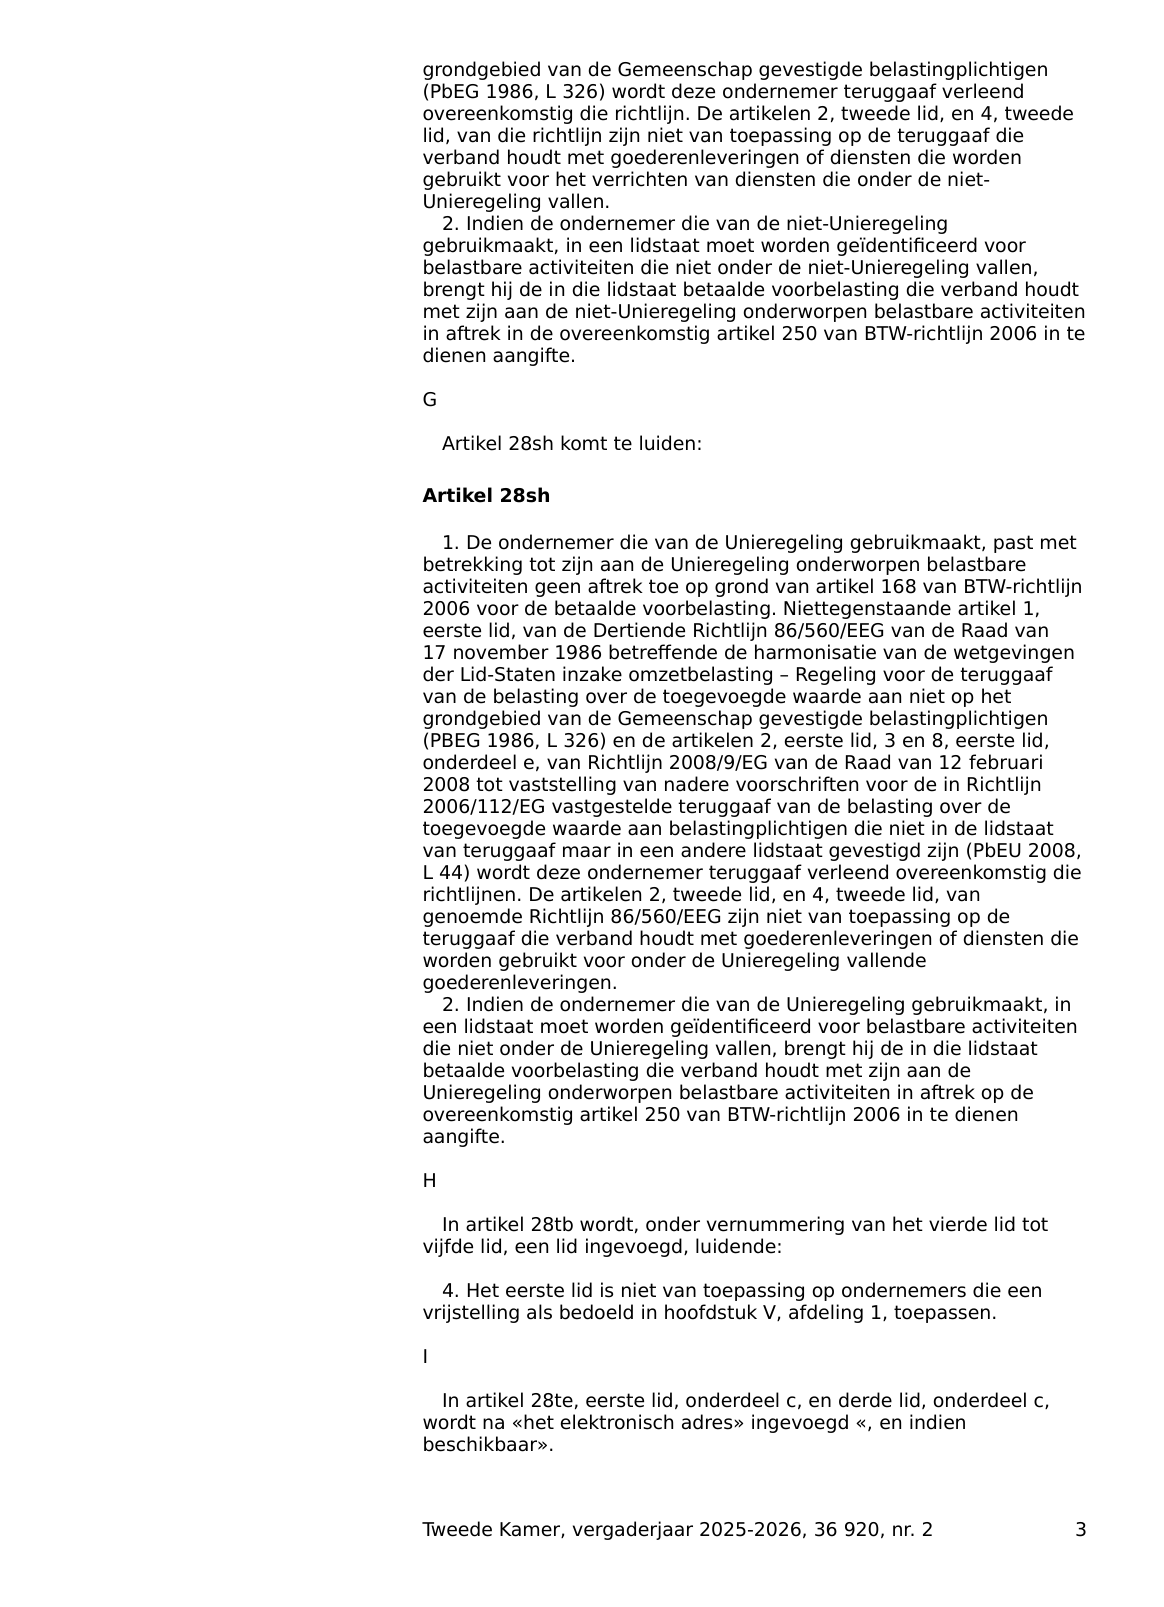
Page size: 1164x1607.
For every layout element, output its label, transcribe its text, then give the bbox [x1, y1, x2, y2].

text Artikel 28sh komt te luiden: [422, 433, 1087, 455]
text In artikel 28te, eerste lid, onderdeel c, en derde lid, onderdeel c, wordt na «het elektronisch adres» ingevoegd «, en indien beschikbaar». [422, 1390, 1087, 1456]
text 4. Het eerste lid is niet van toepassing op ondernemers die een vrijstelling als bedoeld in hoofdstuk V, afdeling 1, toepassen. [422, 1280, 1087, 1324]
text 2. Indien de ondernemer die van de Unieregeling gebruikmaakt, in een lidstaat moet worden geïdentificeerd voor belastbare activiteiten die niet onder de Unieregeling vallen, brengt hij de in die lidstaat betaalde voorbelasting die verband houdt met zijn aan de Unieregeling onderworpen belastbare activiteiten in aftrek op de overeenkomstig artikel 250 van BTW-richtlijn 2006 in te dienen aangifte. [422, 994, 1087, 1147]
text 2. Indien de ondernemer die van de niet-Unieregeling gebruikmaakt, in een lidstaat moet worden geïdentificeerd voor belastbare activiteiten die niet onder de niet-Unieregeling vallen, brengt hij de in die lidstaat betaalde voorbelasting die verband houdt met zijn aan de niet-Unieregeling onderworpen belastbare activiteiten in aftrek in de overeenkomstig artikel 250 van BTW-richtlijn 2006 in te dienen aangifte. [422, 213, 1087, 367]
text H [422, 1170, 1087, 1192]
text I [422, 1346, 1087, 1368]
text In artikel 28tb wordt, onder vernummering van het vierde lid tot vijfde lid, een lid ingevoegd, luidende: [422, 1214, 1087, 1258]
text grondgebied van de Gemeenschap gevestigde belastingplichtigen (PbEG 1986, L 326) wordt deze ondernemer teruggaaf verleend overeenkomstig die richtlijn. De artikelen 2, tweede lid, en 4, tweede lid, van die richtlijn zijn niet van toepassing op de teruggaaf die verband houdt met goederenleveringen of diensten die worden gebruikt voor het verrichten van diensten die onder de niet-Unieregeling vallen. [422, 59, 1087, 213]
text 1. De ondernemer die van de Unieregeling gebruikmaakt, past met betrekking tot zijn aan de Unieregeling onderworpen belastbare activiteiten geen aftrek toe op grond van artikel 168 van BTW-richtlijn 2006 voor de betaalde voorbelasting. Niettegenstaande artikel 1, eerste lid, van de Dertiende Richtlijn 86/560/EEG van de Raad van 17 november 1986 betreffende de harmonisatie van de wetgevingen der Lid-Staten inzake omzetbelasting – Regeling voor de teruggaaf van de belasting over de toegevoegde waarde aan niet op het grondgebied van de Gemeenschap gevestigde belastingplichtigen (PBEG 1986, L 326) en de artikelen 2, eerste lid, 3 en 8, eerste lid, onderdeel e, van Richtlijn 2008/9/EG van de Raad van 12 februari 2008 tot vaststelling van nadere voorschriften voor de in Richtlijn 2006/112/EG vastgestelde teruggaaf van de belasting over de toegevoegde waarde aan belastingplichtigen die niet in de lidstaat van teruggaaf maar in een andere lidstaat gevestigd zijn (PbEU 2008, L 44) wordt deze ondernemer teruggaaf verleend overeenkomstig die richtlijnen. De artikelen 2, tweede lid, en 4, tweede lid, van genoemde Richtlijn 86/560/EEG zijn niet van toepassing op de teruggaaf die verband houdt met goederenleveringen of diensten die worden gebruikt voor onder de Unieregeling vallende goederenleveringen. [422, 532, 1087, 994]
text G [422, 389, 1087, 411]
subtitle Artikel 28sh [422, 485, 1087, 507]
